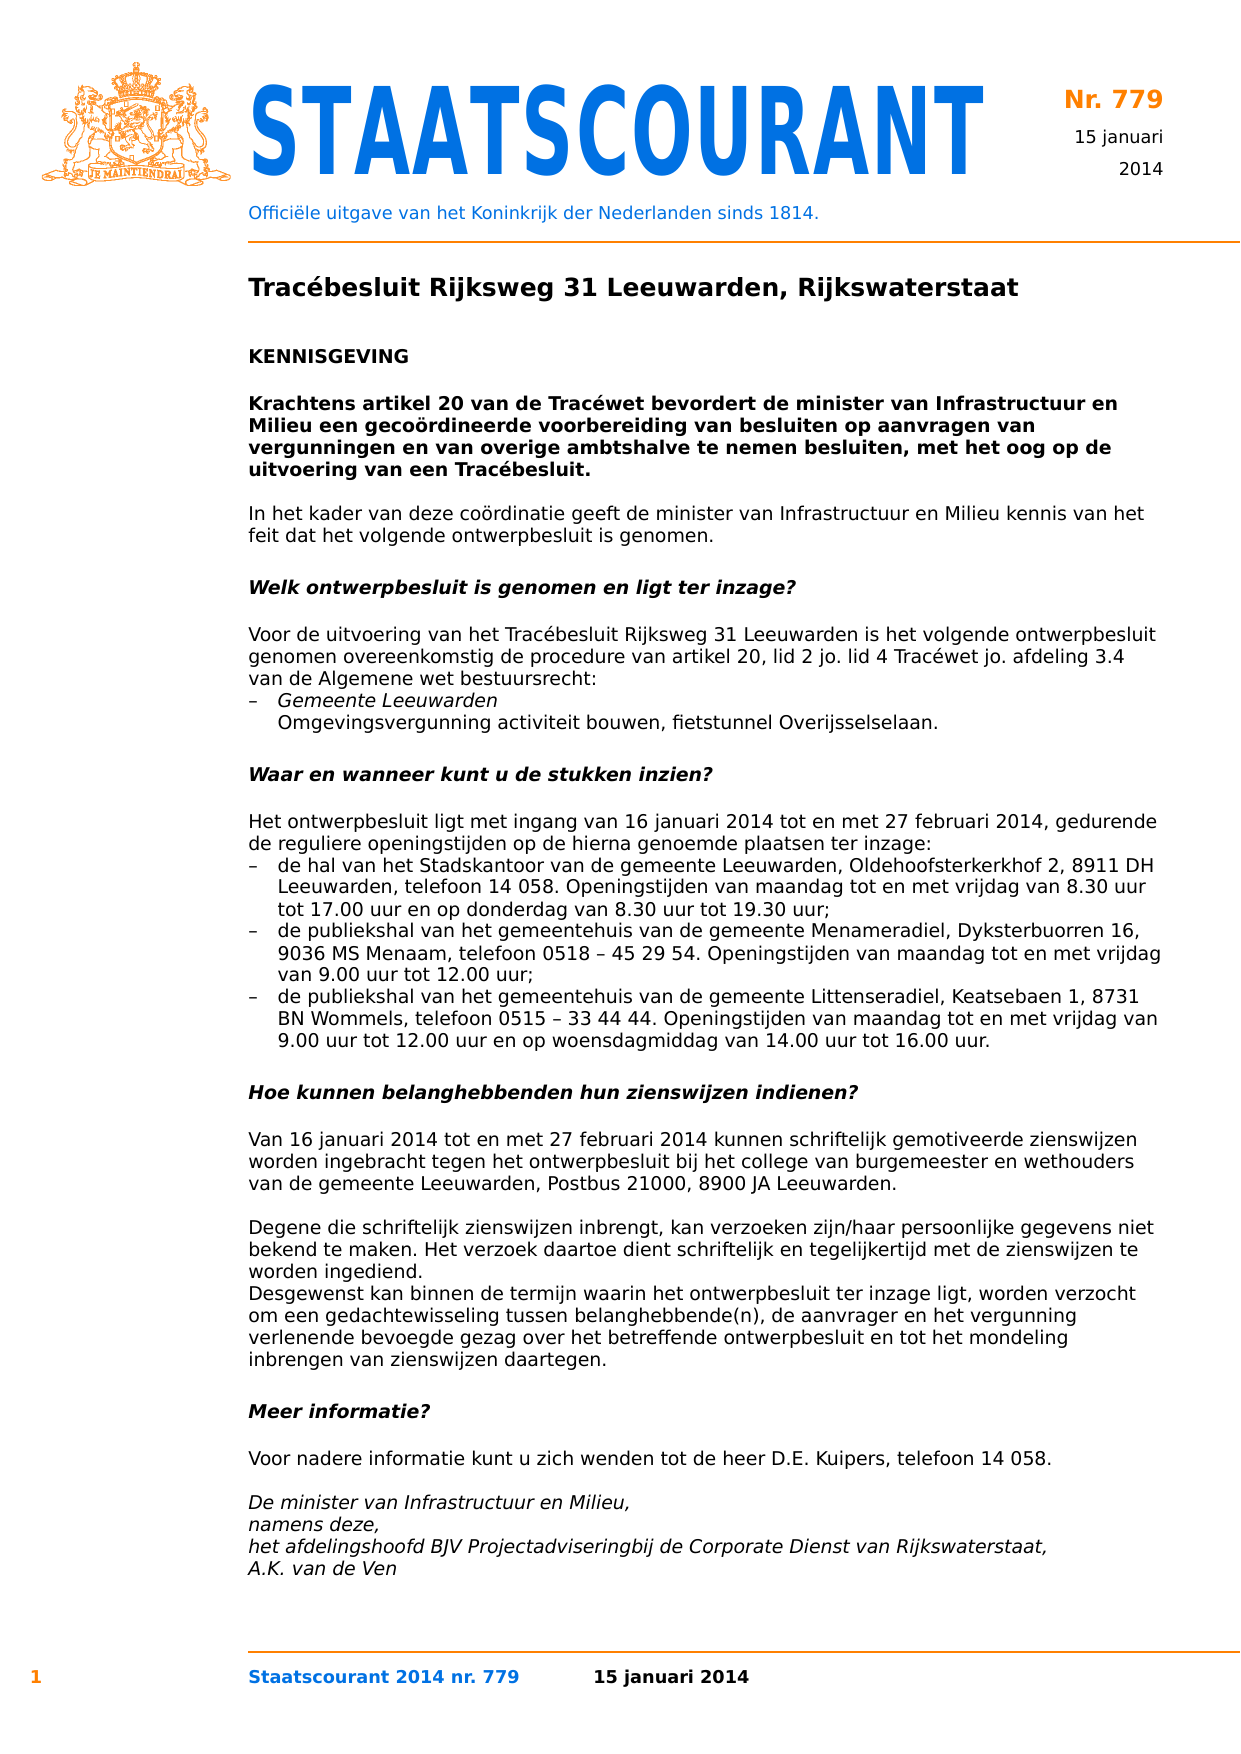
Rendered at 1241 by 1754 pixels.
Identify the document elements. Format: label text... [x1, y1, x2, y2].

text Het ontwerpbesluit ligt met ingang van 16 januari 2014 tot en met 27 februari 2014, gedurende de reguliere openingstijden op de hierna genoemde plaatsen ter inzage: [248, 811, 1163, 854]
text In het kader van deze coördinatie geeft de minister van Infrastructuur en Milieu kennis van het feit dat het volgende ontwerpbesluit is genomen. [248, 503, 1163, 547]
text Krachtens artikel 20 van de Tracéwet bevordert de minister van Infrastructuur en Milieu een gecoördineerde voorbereiding van besluiten op aanvragen van vergunningen en van overige ambtshalve te nemen besluiten, met het oog op de uitvoering van een Tracébesluit. [248, 393, 1163, 481]
text Voor nadere informatie kunt u zich wenden tot de heer D.E. Kuipers, telefoon 14 058. [248, 1448, 1163, 1470]
text Degene die schriftelijk zienswijzen inbrengt, kan verzoeken zijn/haar persoonlijke gegevens niet bekend te maken. Het verzoek daartoe dient schriftelijk en tegelijkertijd met de zienswijzen te worden ingediend. [248, 1217, 1163, 1283]
table_header Nr. 779 [998, 62, 1240, 121]
picture [41, 62, 231, 186]
subtitle Hoe kunnen belanghebbenden hun zienswijzen indienen? [248, 1082, 1163, 1104]
subtitle Tracébesluit Rijksweg 31 Leeuwarden, Rijkswaterstaat [248, 273, 1163, 302]
subtitle Welk ontwerpbesluit is genomen en ligt ter inzage? [248, 577, 1163, 599]
subtitle Meer informatie? [248, 1401, 1163, 1423]
text – Gemeente Leeuwarden [248, 689, 1163, 712]
table_header STAATSCOURANT [248, 62, 998, 203]
text – de publiekshal van het gemeentehuis van de gemeente Menameradiel, Dyksterbuorren 16, 9036 MS Menaam, telefoon 0518 – 45 29 54. Openingstijden van maandag tot en met vrijdag van 9.00 uur tot 12.00 uur; [248, 920, 1163, 986]
table_cell 15 januari [998, 121, 1240, 153]
table_header [25, 62, 248, 241]
text – de publiekshal van het gemeentehuis van de gemeente Littenseradiel, Keatsebaen 1, 8731 BN Wommels, telefoon 0515 – 33 44 44. Openingstijden van maandag tot en met vrijdag van 9.00 uur tot 12.00 uur en op woensdagmiddag van 14.00 uur tot 16.00 uur. [248, 986, 1163, 1052]
table_cell 2014 [998, 153, 1240, 203]
text De minister van Infrastructuur en Milieu, namens deze, het afdelingshoofd BJV Projectadviseringbij de Corporate Dienst van Rijkswaterstaat, A.K. van de Ven [248, 1492, 1163, 1580]
text Voor de uitvoering van het Tracébesluit Rijksweg 31 Leeuwarden is het volgende ontwerpbesluit genomen overeenkomstig de procedure van artikel 20, lid 2 jo. lid 4 Tracéwet jo. afdeling 3.4 van de Algemene wet bestuursrecht: [248, 624, 1163, 689]
subtitle Waar en wanneer kunt u de stukken inzien? [248, 763, 1163, 786]
text Desgewenst kan binnen de termijn waarin het ontwerpbesluit ter inzage ligt, worden verzocht om een gedachtewisseling tussen belanghebbende(n), de aanvrager en het vergunning verlenende bevoegde gezag over het betreffende ontwerpbesluit en tot het mondeling inbrengen van zienswijzen daartegen. [248, 1283, 1163, 1371]
text – de hal van het Stadskantoor van de gemeente Leeuwarden, Oldehoofsterkerkhof 2, 8911 DH Leeuwarden, telefoon 14 058. Openingstijden van maandag tot en met vrijdag van 8.30 uur tot 17.00 uur en op donderdag van 8.30 uur tot 19.30 uur; [248, 854, 1163, 920]
table_cell Officiële uitgave van het Koninkrijk der Nederlanden sinds 1814. [248, 203, 1240, 241]
text Van 16 januari 2014 tot en met 27 februari 2014 kunnen schriftelijk gemotiveerde zienswijzen worden ingebracht tegen het ontwerpbesluit bij het college van burgemeester en wethouders van de gemeente Leeuwarden, Postbus 21000, 8900 JA Leeuwarden. [248, 1129, 1163, 1195]
subtitle KENNISGEVING [248, 346, 1163, 368]
text Omgevingsvergunning activiteit bouwen, fietstunnel Overijsselselaan. [277, 712, 1163, 733]
